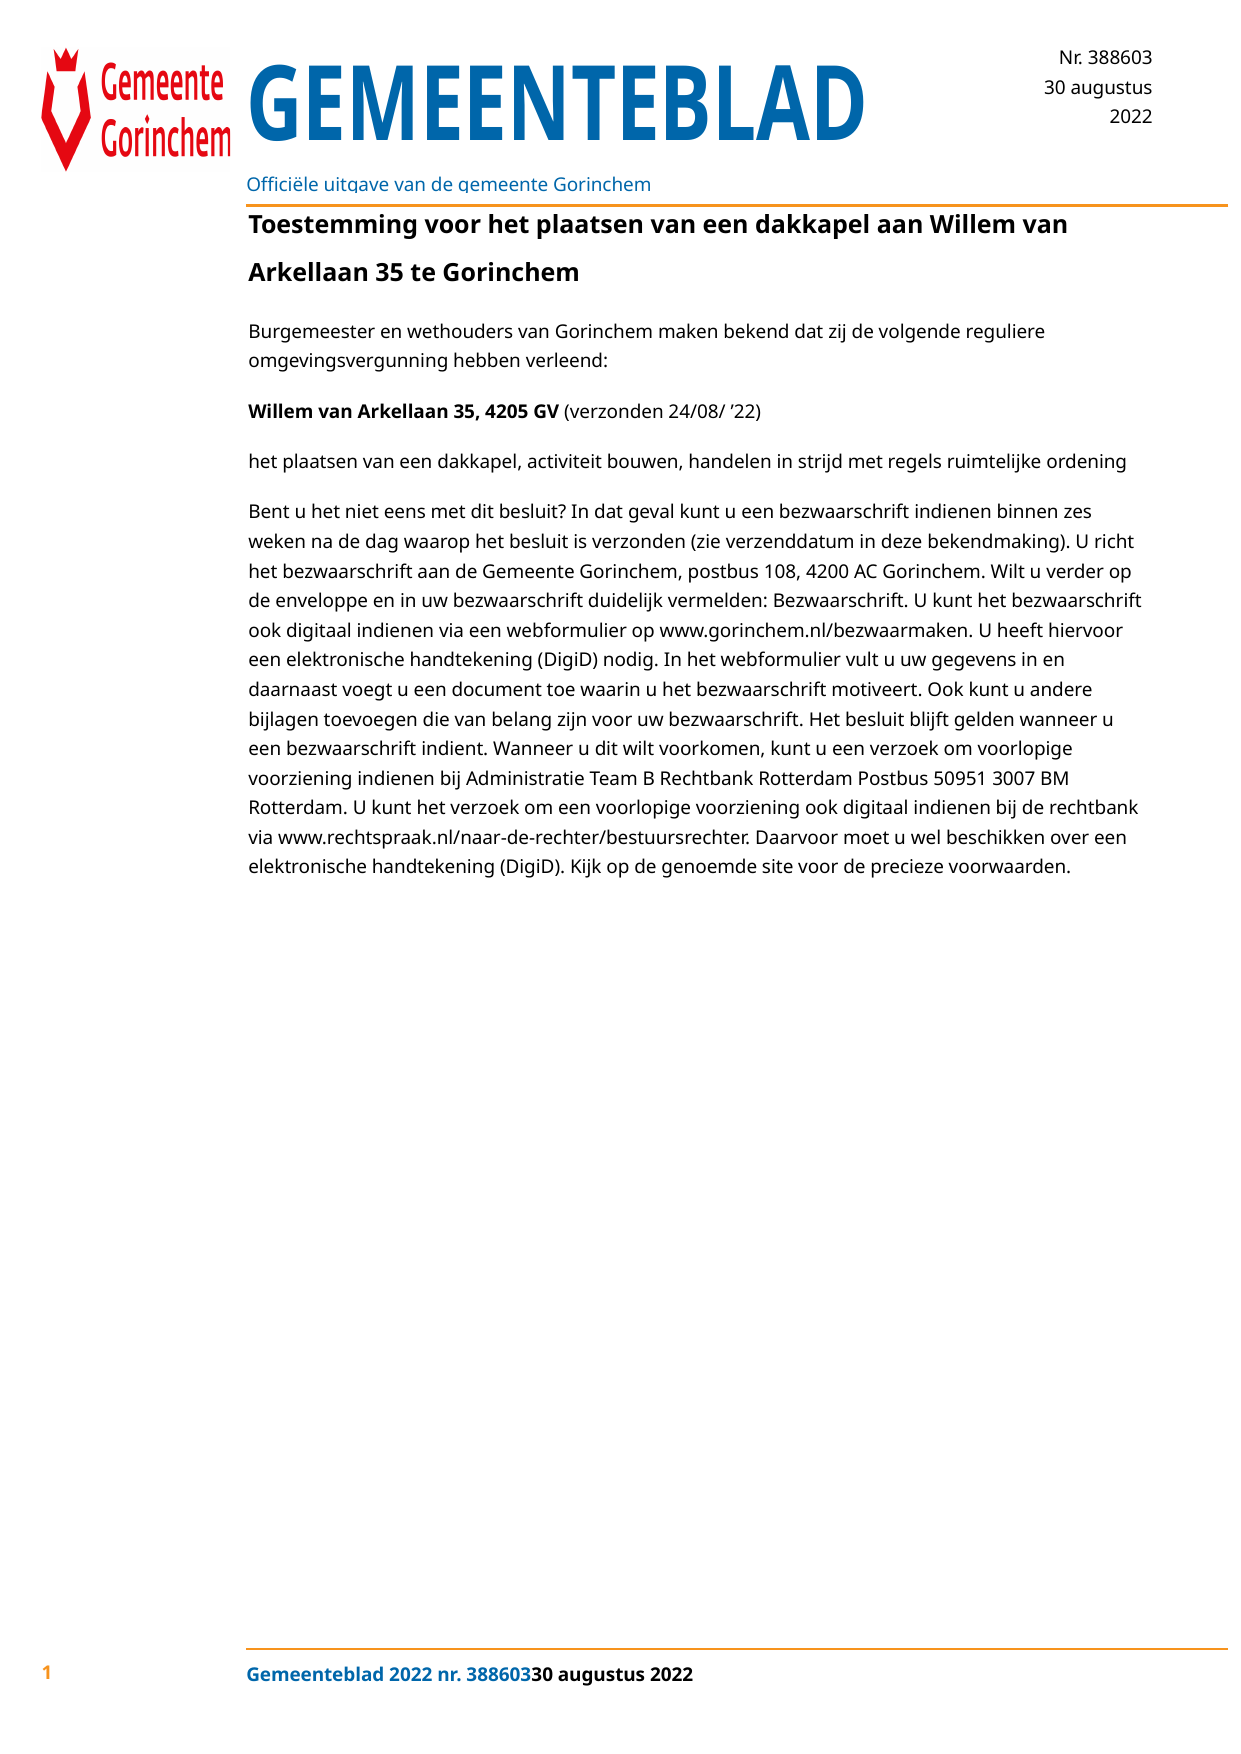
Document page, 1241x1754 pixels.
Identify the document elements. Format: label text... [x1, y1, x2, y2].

text Willem van Arkellaan 35, 4205 GV (verzonden 24/08/ ’22) [248, 398, 1152, 424]
text Toestemming voor het plaatsen van een dakkapel aan Willem van Arkellaan 35 te Gorinchem [248, 207, 1152, 288]
text het plaatsen van een dakkapel, activiteit bouwen, handelen in strijd met regels ruimtelijke ordening [248, 448, 1152, 474]
text Bent u het niet eens met dit besluit? In dat geval kunt u een bezwaarschrift indienen binnen zes weken na de dag waarop het besluit is verzonden (zie verzenddatum in deze bekendmaking). U richt het bezwaarschrift aan de Gemeente Gorinchem, postbus 108, 4200 AC Gorinchem. Wilt u verder op de enveloppe en in uw bezwaarschrift duidelijk vermelden: Bezwaarschrift. U kunt het bezwaarschrift ook digitaal indienen via een webformulier op www.gorinchem.nl/bezwaarmaken. U heeft hiervoor een elektronische handtekening (DigiD) nodig. In het webformulier vult u uw gegevens in en daarnaast voegt u een document toe waarin u het bezwaarschrift motiveert. Ook kunt u andere bijlagen toevoegen die van belang zijn voor uw bezwaarschrift. Het besluit blijft gelden wanneer u een bezwaarschrift indient. Wanneer u dit wilt voorkomen, kunt u een verzoek om voorlopige voorziening indienen bij Administratie Team B Rechtbank Rotterdam Postbus 50951 3007 BM Rotterdam. U kunt het verzoek om een voorlopige voorziening ook digitaal indienen bij de rechtbank via www.rechtspraak.nl/naar-de-rechter/bestuursrechter. Daarvoor moet u wel beschikken over een elektronische handtekening (DigiD). Kijk op de genoemde site voor de precieze voorwaarden. [248, 499, 1152, 879]
text Burgemeester en wethouders van Gorinchem maken bekend dat zij de volgende reguliere omgevingsvergunning hebben verleend: [248, 318, 1152, 373]
picture [41, 47, 231, 172]
